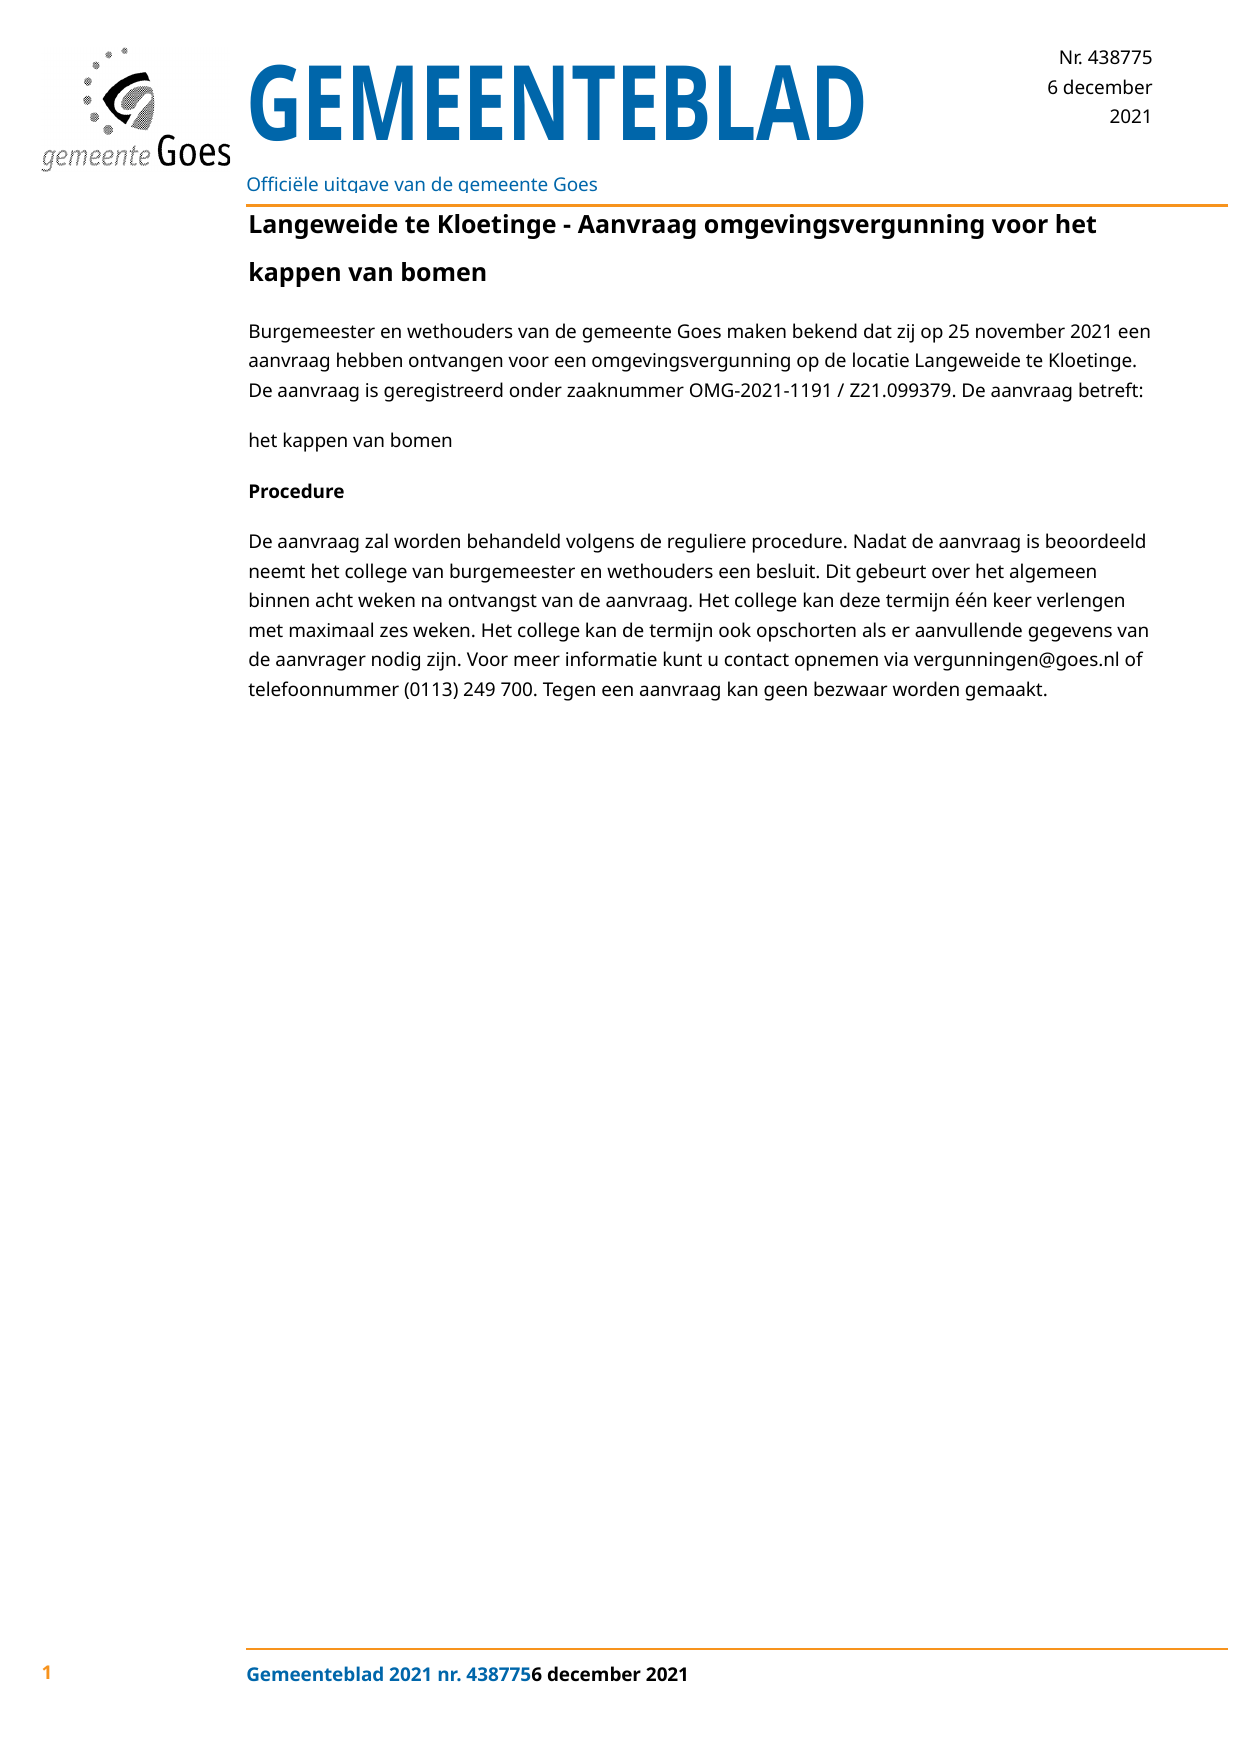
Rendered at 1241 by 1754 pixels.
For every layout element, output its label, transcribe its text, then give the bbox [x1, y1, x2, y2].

text Burgemeester en wethouders van de gemeente Goes maken bekend dat zij op 25 november 2021 een aanvraag hebben ontvangen voor een omgevingsvergunning op de locatie Langeweide te Kloetinge. De aanvraag is geregistreerd onder zaaknummer OMG-2021-1191 / Z21.099379. De aanvraag betreft: [248, 318, 1152, 403]
text Langeweide te Kloetinge - Aanvraag omgevingsvergunning voor het kappen van bomen [248, 207, 1152, 288]
text Procedure [248, 478, 1152, 504]
text het kappen van bomen [248, 427, 1152, 453]
text De aanvraag zal worden behandeld volgens de reguliere procedure. Nadat de aanvraag is beoordeeld neemt het college van burgemeester en wethouders een besluit. Dit gebeurt over het algemeen binnen acht weken na ontvangst van de aanvraag. Het college kan deze termijn één keer verlengen met maximaal zes weken. Het college kan de termijn ook opschorten als er aanvullende gegevens van de aanvrager nodig zijn. Voor meer informatie kunt u contact opnemen via vergunningen@goes.nl of telefoonnummer (0113) 249 700. Tegen een aanvraag kan geen bezwaar worden gemaakt. [248, 528, 1152, 702]
picture [41, 47, 231, 172]
